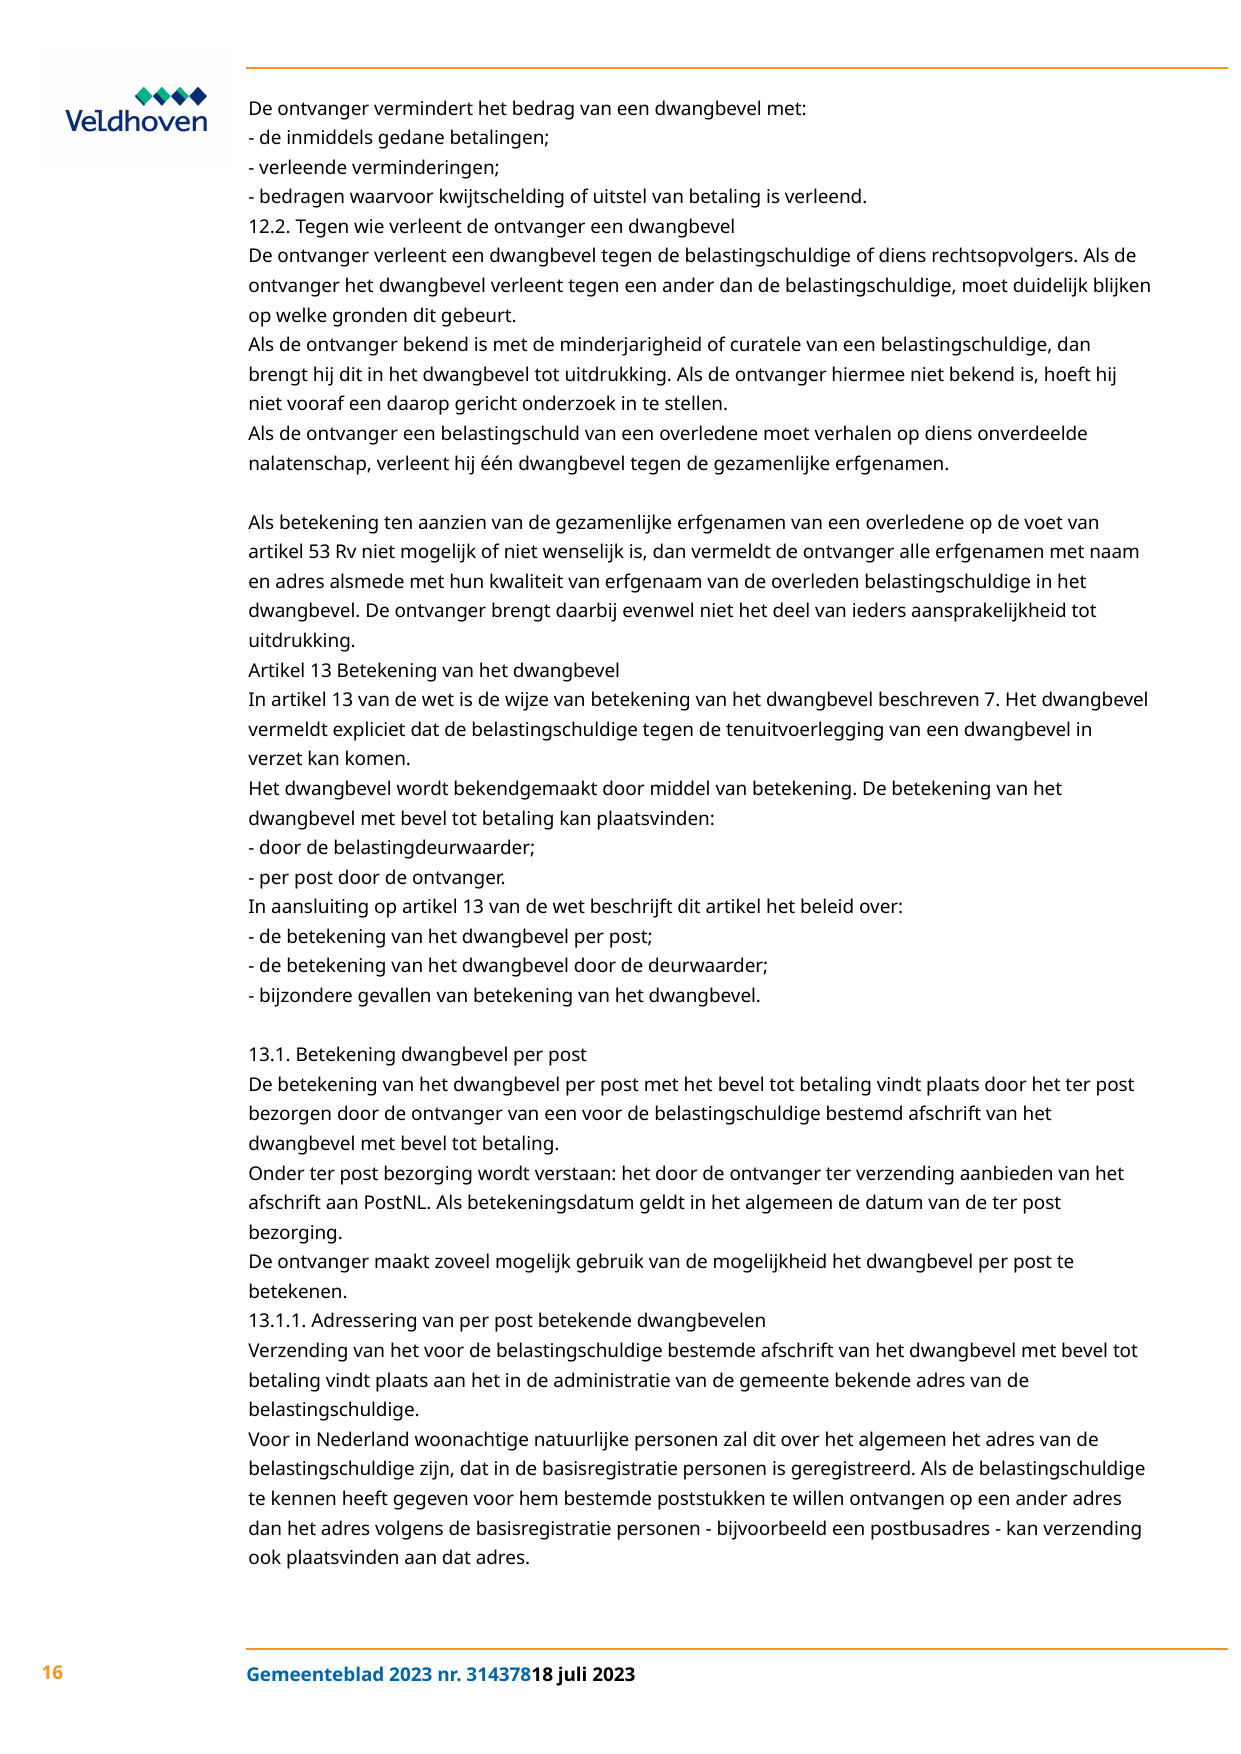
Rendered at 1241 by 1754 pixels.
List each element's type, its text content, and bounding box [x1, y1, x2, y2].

text Voor in Nederland woonachtige natuurlijke personen zal dit over het algemeen het adres van de belastingschuldige zijn, dat in de basisregistratie personen is geregistreerd. Als de belastingschuldige te kennen heeft gegeven voor hem bestemde poststukken te willen ontvangen op een ander adres dan het adres volgens de basisregistratie personen - bijvoorbeeld een postbusadres - kan verzending ook plaatsvinden aan dat adres. [248, 1426, 1152, 1570]
text - bijzondere gevallen van betekening van het dwangbevel. [248, 982, 1152, 1008]
text Het dwangbevel wordt bekendgemaakt door middel van betekening. De betekening van het dwangbevel met bevel tot betaling kan plaatsvinden: [248, 775, 1152, 831]
text 12.2. Tegen wie verleent de ontvanger een dwangbevel [248, 213, 1152, 239]
text Artikel 13 Betekening van het dwangbevel [248, 657, 1152, 683]
text Als betekening ten aanzien van de gezamenlijke erfgenamen van een overledene op de voet van artikel 53 Rv niet mogelijk of niet wenselijk is, dan vermeldt de ontvanger alle erfgenamen met naam en adres alsmede met hun kwaliteit van erfgenaam van de overleden belastingschuldige in het dwangbevel. De ontvanger brengt daarbij evenwel niet het deel van ieders aansprakelijkheid tot uitdrukking. [248, 509, 1152, 653]
text De ontvanger maakt zoveel mogelijk gebruik van de mogelijkheid het dwangbevel per post te betekenen. [248, 1248, 1152, 1304]
text - bedragen waarvoor kwijtschelding of uitstel van betaling is verleend. [248, 183, 1152, 209]
text 13.1.1. Adressering van per post betekende dwangbevelen [248, 1308, 1152, 1333]
text De ontvanger vermindert het bedrag van een dwangbevel met: [248, 95, 1152, 121]
text Onder ter post bezorging wordt verstaan: het door de ontvanger ter verzending aanbieden van het afschrift aan PostNL. Als betekeningsdatum geldt in het algemeen de datum van de ter post bezorging. [248, 1160, 1152, 1245]
text - de inmiddels gedane betalingen; [248, 124, 1152, 150]
text In aansluiting op artikel 13 van de wet beschrijft dit artikel het beleid over: [248, 893, 1152, 919]
picture [41, 47, 231, 172]
text - per post door de ontvanger. [248, 864, 1152, 890]
text Als de ontvanger een belastingschuld van een overledene moet verhalen op diens onverdeelde nalatenschap, verleent hij één dwangbevel tegen de gezamenlijke erfgenamen. [248, 420, 1152, 476]
text 13.1. Betekening dwangbevel per post [248, 1041, 1152, 1067]
text De ontvanger verleent een dwangbevel tegen de belastingschuldige of diens rechtsopvolgers. Als de ontvanger het dwangbevel verleent tegen een ander dan de belastingschuldige, moet duidelijk blijken op welke gronden dit gebeurt. [248, 243, 1152, 328]
text - de betekening van het dwangbevel door de deurwaarder; [248, 953, 1152, 978]
text - de betekening van het dwangbevel per post; [248, 923, 1152, 949]
text - door de belastingdeurwaarder; [248, 834, 1152, 860]
text - verleende verminderingen; [248, 154, 1152, 180]
text De betekening van het dwangbevel per post met het bevel tot betaling vindt plaats door het ter post bezorgen door de ontvanger van een voor de belastingschuldige bestemd afschrift van het dwangbevel met bevel tot betaling. [248, 1071, 1152, 1156]
text In artikel 13 van de wet is de wijze van betekening van het dwangbevel beschreven 7. Het dwangbevel vermeldt expliciet dat de belastingschuldige tegen de tenuitvoerlegging van een dwangbevel in verzet kan komen. [248, 686, 1152, 771]
text Als de ontvanger bekend is met de minderjarigheid of curatele van een belastingschuldige, dan brengt hij dit in het dwangbevel tot uitdrukking. Als de ontvanger hiermee niet bekend is, hoeft hij niet vooraf een daarop gericht onderzoek in te stellen. [248, 331, 1152, 416]
text Verzending van het voor de belastingschuldige bestemde afschrift van het dwangbevel met bevel tot betaling vindt plaats aan het in de administratie van de gemeente bekende adres van de belastingschuldige. [248, 1337, 1152, 1422]
